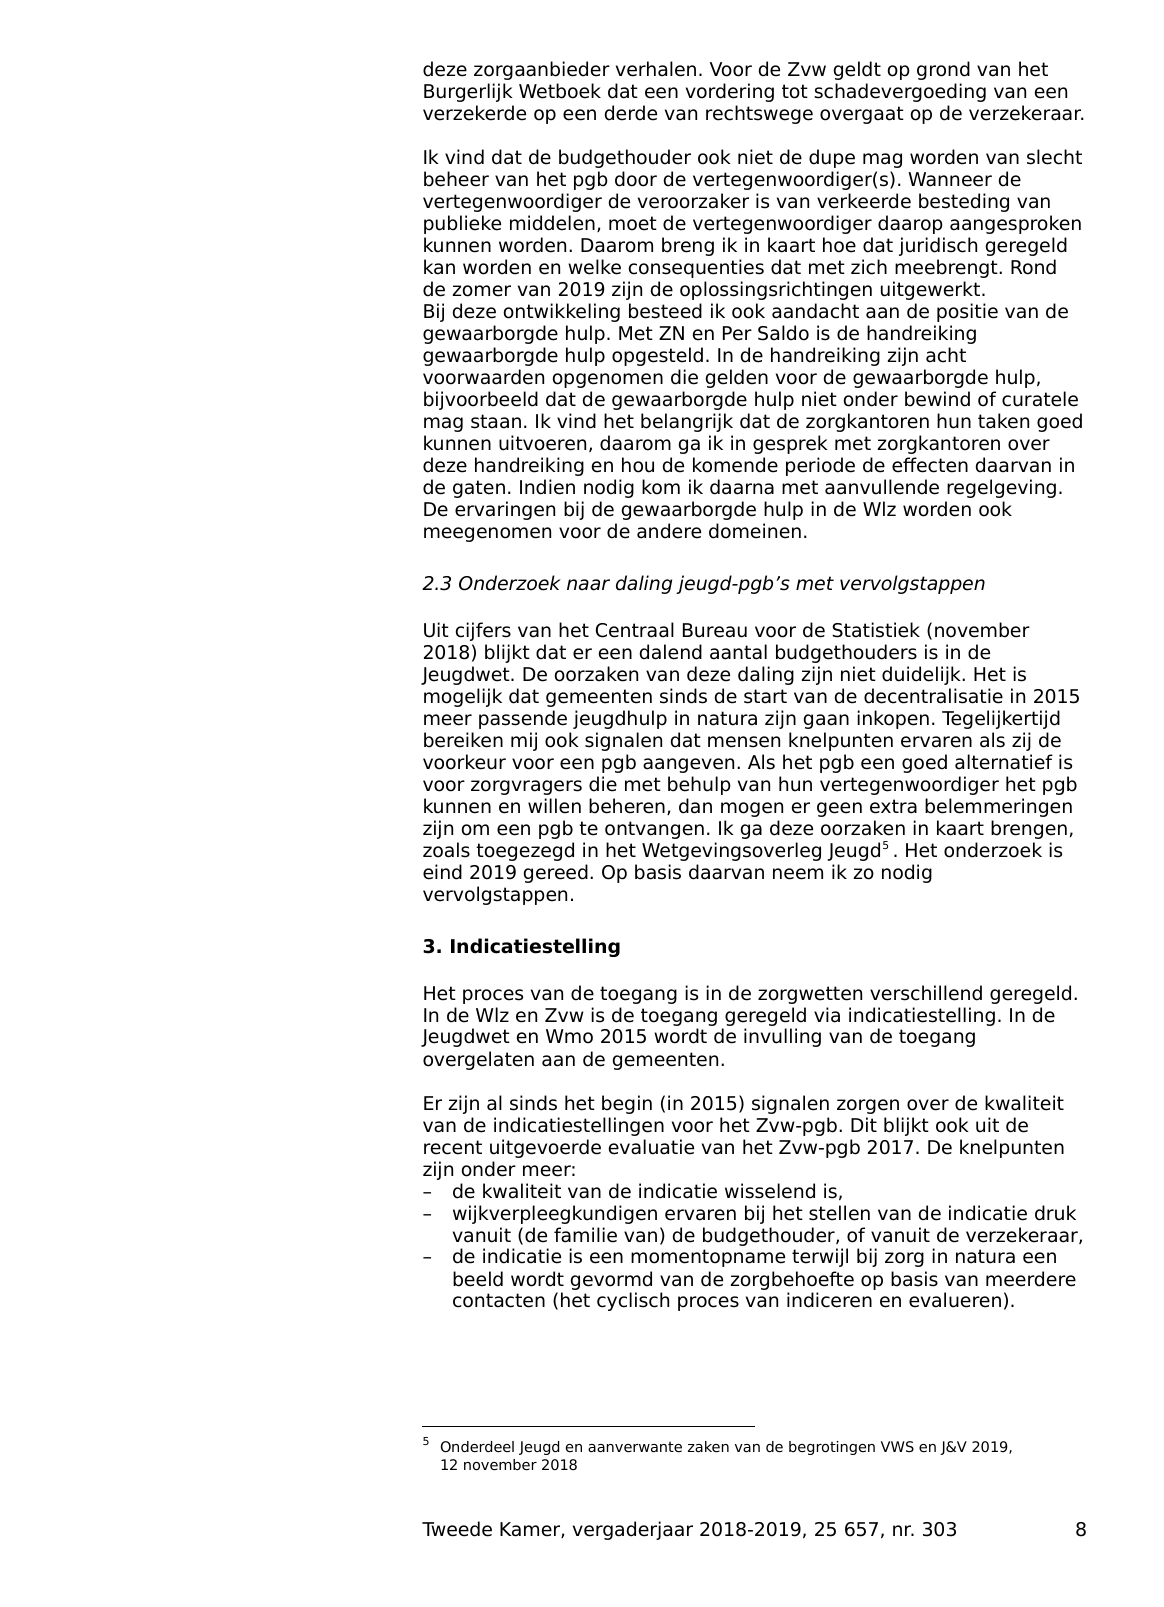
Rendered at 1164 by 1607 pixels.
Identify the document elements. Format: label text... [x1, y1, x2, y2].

subtitle 3. Indicatiestelling [422, 936, 1087, 957]
text Uit cijfers van het Centraal Bureau voor de Statistiek (november 2018) blijkt dat er een dalend aantal budgethouders is in de Jeugdwet. De oorzaken van deze daling zijn niet duidelijk. Het is mogelijk dat gemeenten sinds de start van de decentralisatie in 2015 meer passende jeugdhulp in natura zijn gaan inkopen. Tegelijkertijd bereiken mij ook signalen dat mensen knelpunten ervaren als zij de voorkeur voor een pgb aangeven. Als het pgb een goed alternatief is voor zorgvragers die met behulp van hun vertegenwoordiger het pgb kunnen en willen beheren, dan mogen er geen extra belemmeringen zijn om een pgb te ontvangen. Ik ga deze oorzaken in kaart brengen, zoals toegezegd in het Wetgevingsoverleg Jeugd. Het onderzoek is eind 2019 gereed. Op basis daarvan neem ik zo nodig vervolgstappen. [422, 620, 1087, 906]
text Bij deze ontwikkeling besteed ik ook aandacht aan de positie van de gewaarborgde hulp. Met ZN en Per Saldo is de handreiking gewaarborgde hulp opgesteld. In de handreiking zijn acht voorwaarden opgenomen die gelden voor de gewaarborgde hulp, bijvoorbeeld dat de gewaarborgde hulp niet onder bewind of curatele mag staan. Ik vind het belangrijk dat de zorgkantoren hun taken goed kunnen uitvoeren, daarom ga ik in gesprek met zorgkantoren over deze handreiking en hou de komende periode de effecten daarvan in de gaten. Indien nodig kom ik daarna met aanvullende regelgeving. De ervaringen bij de gewaarborgde hulp in de Wlz worden ook meegenomen voor de andere domeinen. [422, 301, 1087, 543]
text – de indicatie is een momentopname terwijl bij zorg in natura een beeld wordt gevormd van de zorgbehoefte op basis van meerdere contacten (het cyclisch proces van indiceren en evalueren). [422, 1246, 1087, 1312]
text Er zijn al sinds het begin (in 2015) signalen zorgen over de kwaliteit van de indicatiestellingen voor het Zvw-pgb. Dit blijkt ook uit de recent uitgevoerde evaluatie van het Zvw-pgb 2017. De knelpunten zijn onder meer: [422, 1093, 1087, 1181]
text – wijkverpleegkundigen ervaren bij het stellen van de indicatie druk vanuit (de familie van) de budgethouder, of vanuit de verzekeraar, [422, 1202, 1087, 1246]
text Het proces van de toegang is in de zorgwetten verschillend geregeld. In de Wlz en Zvw is de toegang geregeld via indicatiestelling. In de Jeugdwet en Wmo 2015 wordt de invulling van de toegang overgelaten aan de gemeenten. [422, 982, 1087, 1070]
subtitle 2.3 Onderzoek naar daling jeugd-pgb’s met vervolgstappen [422, 573, 1087, 595]
text Ik vind dat de budgethouder ook niet de dupe mag worden van slecht beheer van het pgb door de vertegenwoordiger(s). Wanneer de vertegenwoordiger de veroorzaker is van verkeerde besteding van publieke middelen, moet de vertegenwoordiger daarop aangesproken kunnen worden. Daarom breng ik in kaart hoe dat juridisch geregeld kan worden en welke consequenties dat met zich meebrengt. Rond de zomer van 2019 zijn de oplossingsrichtingen uitgewerkt. [422, 147, 1087, 301]
text Onderdeel Jeugd en aanverwante zaken van de begrotingen VWS en J&V 2019, 12 november 2018 [422, 1435, 1087, 1474]
text deze zorgaanbieder verhalen. Voor de Zvw geldt op grond van het Burgerlijk Wetboek dat een vordering tot schadevergoeding van een verzekerde op een derde van rechtswege overgaat op de verzekeraar. [422, 59, 1087, 125]
text – de kwaliteit van de indicatie wisselend is, [422, 1181, 1087, 1202]
